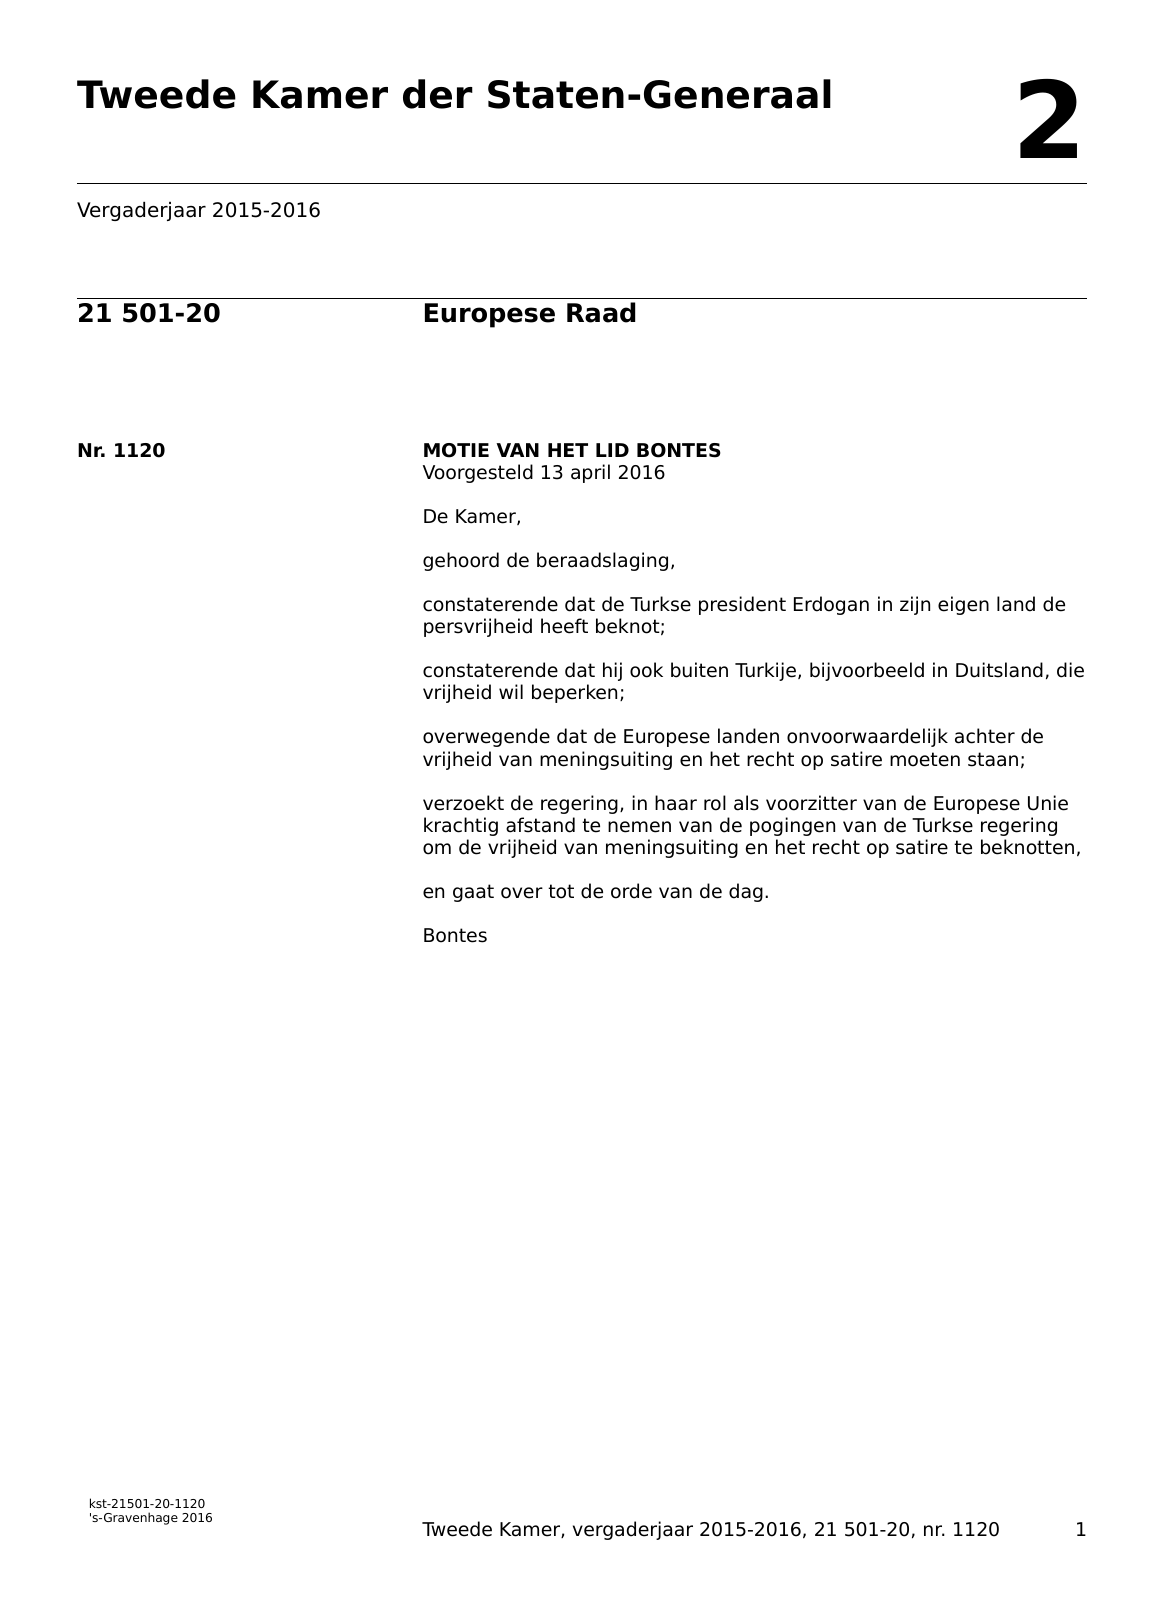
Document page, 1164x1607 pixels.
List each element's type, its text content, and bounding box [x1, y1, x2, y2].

text Voorgesteld 13 april 2016 [422, 462, 1087, 484]
subtitle 21 501-20 Europese Raad [77, 299, 1087, 329]
table_cell Vergaderjaar 2015-2016 [77, 184, 1087, 298]
text De Kamer, [422, 506, 1087, 528]
text constaterende dat hij ook buiten Turkije, bijvoorbeeld in Duitsland, die vrijheid wil beperken; [422, 660, 1087, 704]
subtitle Nr. 1120 MOTIE VAN HET LID BONTES [77, 440, 1087, 462]
table_header Tweede Kamer der Staten-Generaal [77, 59, 886, 183]
text kst-21501-20-1120 [88, 1497, 323, 1511]
text constaterende dat de Turkse president Erdogan in zijn eigen land de persvrijheid heeft beknot; [422, 594, 1087, 638]
text verzoekt de regering, in haar rol als voorzitter van de Europese Unie krachtig afstand te nemen van de pogingen van de Turkse regering om de vrijheid van meningsuiting en het recht op satire te beknotten, [422, 793, 1087, 858]
text overwegende dat de Europese landen onvoorwaardelijk achter de vrijheid van meningsuiting en het recht op satire moeten staan; [422, 726, 1087, 770]
text en gaat over tot de orde van de dag. [422, 881, 1087, 903]
text 's-Gravenhage 2016 [88, 1511, 323, 1525]
table_header 2 [886, 59, 1087, 183]
text Bontes [422, 925, 1087, 947]
text gehoord de beraadslaging, [422, 550, 1087, 572]
